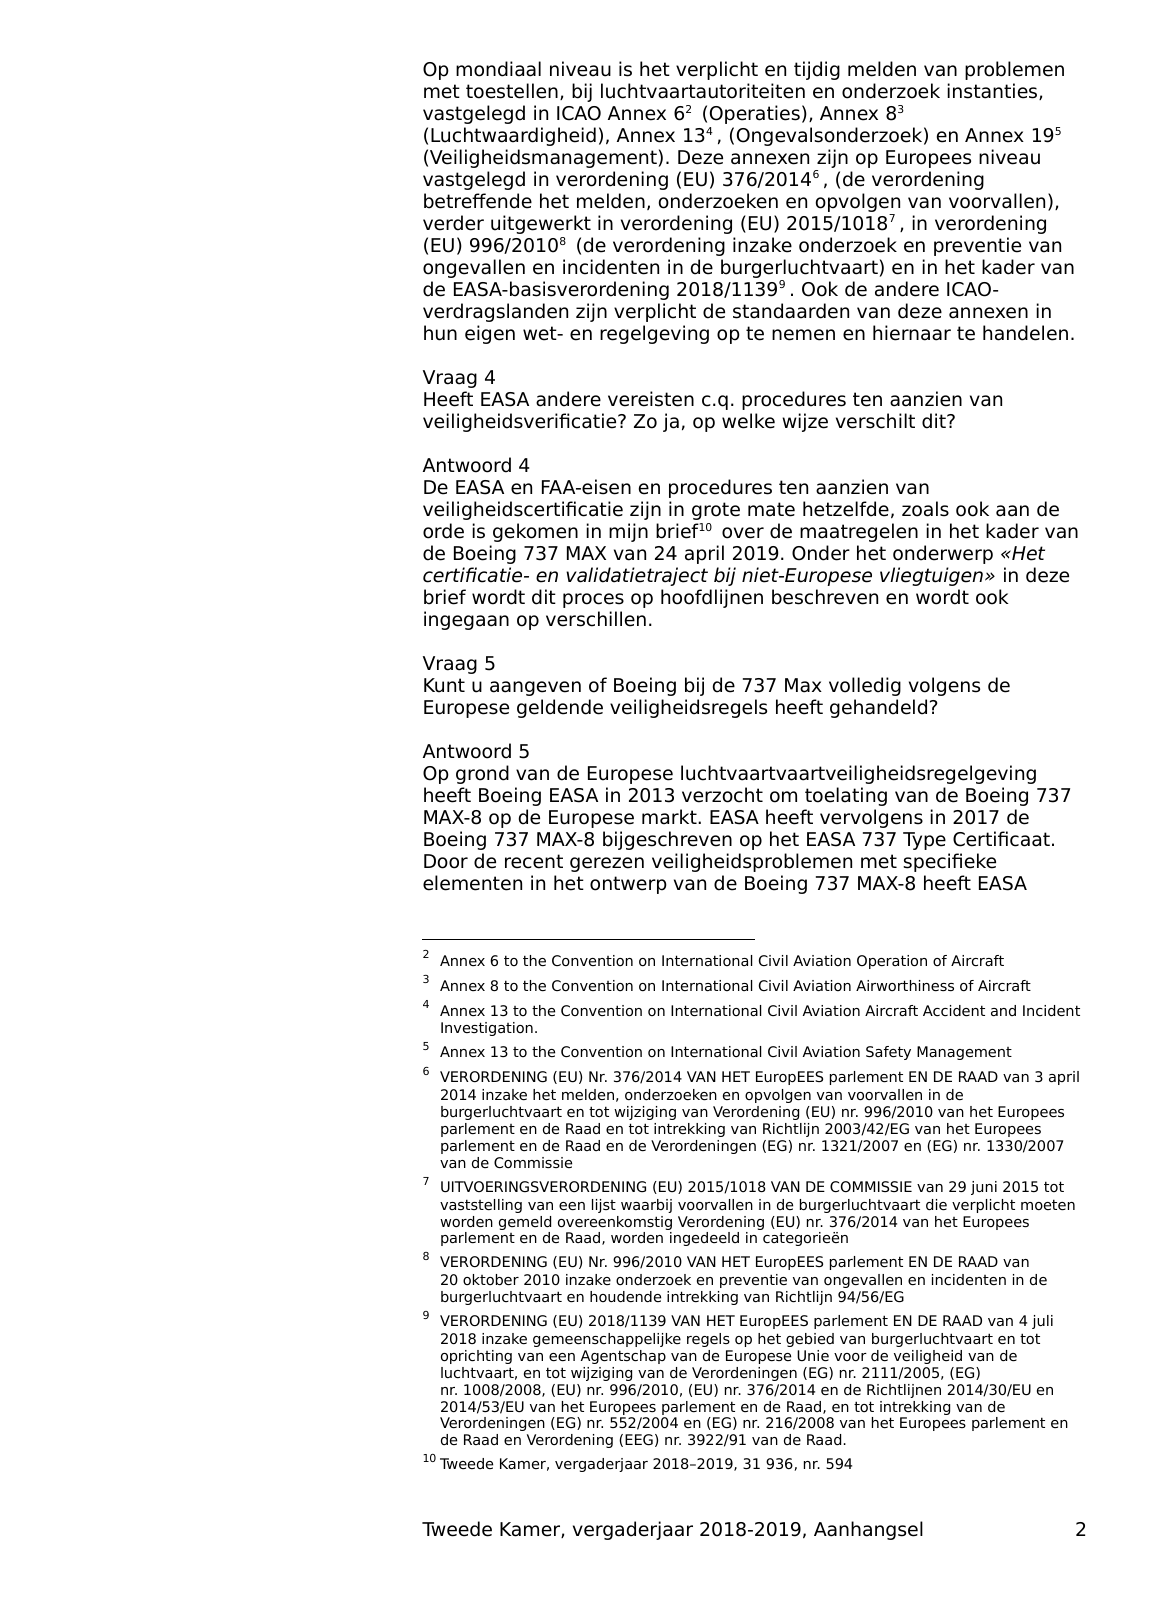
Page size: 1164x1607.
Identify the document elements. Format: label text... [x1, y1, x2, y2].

text Annex 8 to the Convention on International Civil Aviation Airworthiness of Aircraft [422, 973, 1087, 996]
text Heeft EASA andere vereisten c.q. procedures ten aanzien van veiligheidsverificatie? Zo ja, op welke wijze verschilt dit? [422, 389, 1087, 433]
text De EASA en FAA-eisen en procedures ten aanzien van veiligheidscertificatie zijn in grote mate hetzelfde, zoals ook aan de orde is gekomen in mijn brief over de maatregelen in het kader van de Boeing 737 MAX van 24 april 2019. Onder het onderwerp «Het certificatie- en validatietraject bij niet-Europese vliegtuigen» in deze brief wordt dit proces op hoofdlijnen beschreven en wordt ook ingegaan op verschillen. [422, 477, 1087, 631]
text Annex 13 to the Convention on International Civil Aviation Aircraft Accident and Incident Investigation. [422, 998, 1087, 1037]
text Antwoord 4 [422, 455, 1087, 477]
text Tweede Kamer, vergaderjaar 2018–2019, 31 936, nr. 594 [422, 1452, 1087, 1474]
text Op mondiaal niveau is het verplicht en tijdig melden van problemen met toestellen, bij luchtvaartautoriteiten en onderzoek instanties, vastgelegd in ICAO Annex 6 (Operaties), Annex 8 (Luchtwaardigheid), Annex 13, (Ongevalsonderzoek) en Annex 19 (Veiligheidsmanagement). Deze annexen zijn op Europees niveau vastgelegd in verordening (EU) 376/2014, (de verordening betreffende het melden, onderzoeken en opvolgen van voorvallen), verder uitgewerkt in verordening (EU) 2015/1018, in verordening (EU) 996/2010 (de verordening inzake onderzoek en preventie van ongevallen en incidenten in de burgerluchtvaart) en in het kader van de EASA-basisverordening 2018/1139. Ook de andere ICAO-verdragslanden zijn verplicht de standaarden van deze annexen in hun eigen wet- en regelgeving op te nemen en hiernaar te handelen. [422, 59, 1087, 345]
text VERORDENING (EU) 2018/1139 VAN HET EuropEES parlement EN DE RAAD van 4 juli 2018 inzake gemeenschappelijke regels op het gebied van burgerluchtvaart en tot oprichting van een Agentschap van de Europese Unie voor de veiligheid van de luchtvaart, en tot wijziging van de Verordeningen (EG) nr. 2111/2005, (EG) nr. 1008/2008, (EU) nr. 996/2010, (EU) nr. 376/2014 en de Richtlijnen 2014/30/EU en 2014/53/EU van het Europees parlement en de Raad, en tot intrekking van de Verordeningen (EG) nr. 552/2004 en (EG) nr. 216/2008 van het Europees parlement en de Raad en Verordening (EEG) nr. 3922/91 van de Raad. [422, 1309, 1087, 1449]
text UITVOERINGSVERORDENING (EU) 2015/1018 VAN DE COMMISSIE van 29 juni 2015 tot vaststelling van een lijst waarbij voorvallen in de burgerluchtvaart die verplicht moeten worden gemeld overeenkomstig Verordening (EU) nr. 376/2014 van het Europees parlement en de Raad, worden ingedeeld in categorieën [422, 1175, 1087, 1247]
text Vraag 5 [422, 653, 1087, 675]
text Annex 13 to the Convention on International Civil Aviation Safety Management [422, 1040, 1087, 1062]
text Vraag 4 [422, 367, 1087, 389]
text VERORDENING (EU) Nr. 376/2014 VAN HET EuropEES parlement EN DE RAAD van 3 april 2014 inzake het melden, onderzoeken en opvolgen van voorvallen in de burgerluchtvaart en tot wijziging van Verordening (EU) nr. 996/2010 van het Europees parlement en de Raad en tot intrekking van Richtlijn 2003/42/EG van het Europees parlement en de Raad en de Verordeningen (EG) nr. 1321/2007 en (EG) nr. 1330/2007 van de Commissie [422, 1065, 1087, 1172]
text VERORDENING (EU) Nr. 996/2010 VAN HET EuropEES parlement EN DE RAAD van 20 oktober 2010 inzake onderzoek en preventie van ongevallen en incidenten in de burgerluchtvaart en houdende intrekking van Richtlijn 94/56/EG [422, 1250, 1087, 1306]
text Op grond van de Europese luchtvaartvaartveiligheidsregelgeving heeft Boeing EASA in 2013 verzocht om toelating van de Boeing 737 MAX-8 op de Europese markt. EASA heeft vervolgens in 2017 de Boeing 737 MAX-8 bijgeschreven op het EASA 737 Type Certificaat. Door de recent gerezen veiligheidsproblemen met specifieke elementen in het ontwerp van de Boeing 737 MAX-8 heeft EASA [422, 763, 1087, 895]
text Antwoord 5 [422, 741, 1087, 763]
text Annex 6 to the Convention on International Civil Aviation Operation of Aircraft [422, 948, 1087, 971]
text Kunt u aangeven of Boeing bij de 737 Max volledig volgens de Europese geldende veiligheidsregels heeft gehandeld? [422, 675, 1087, 719]
